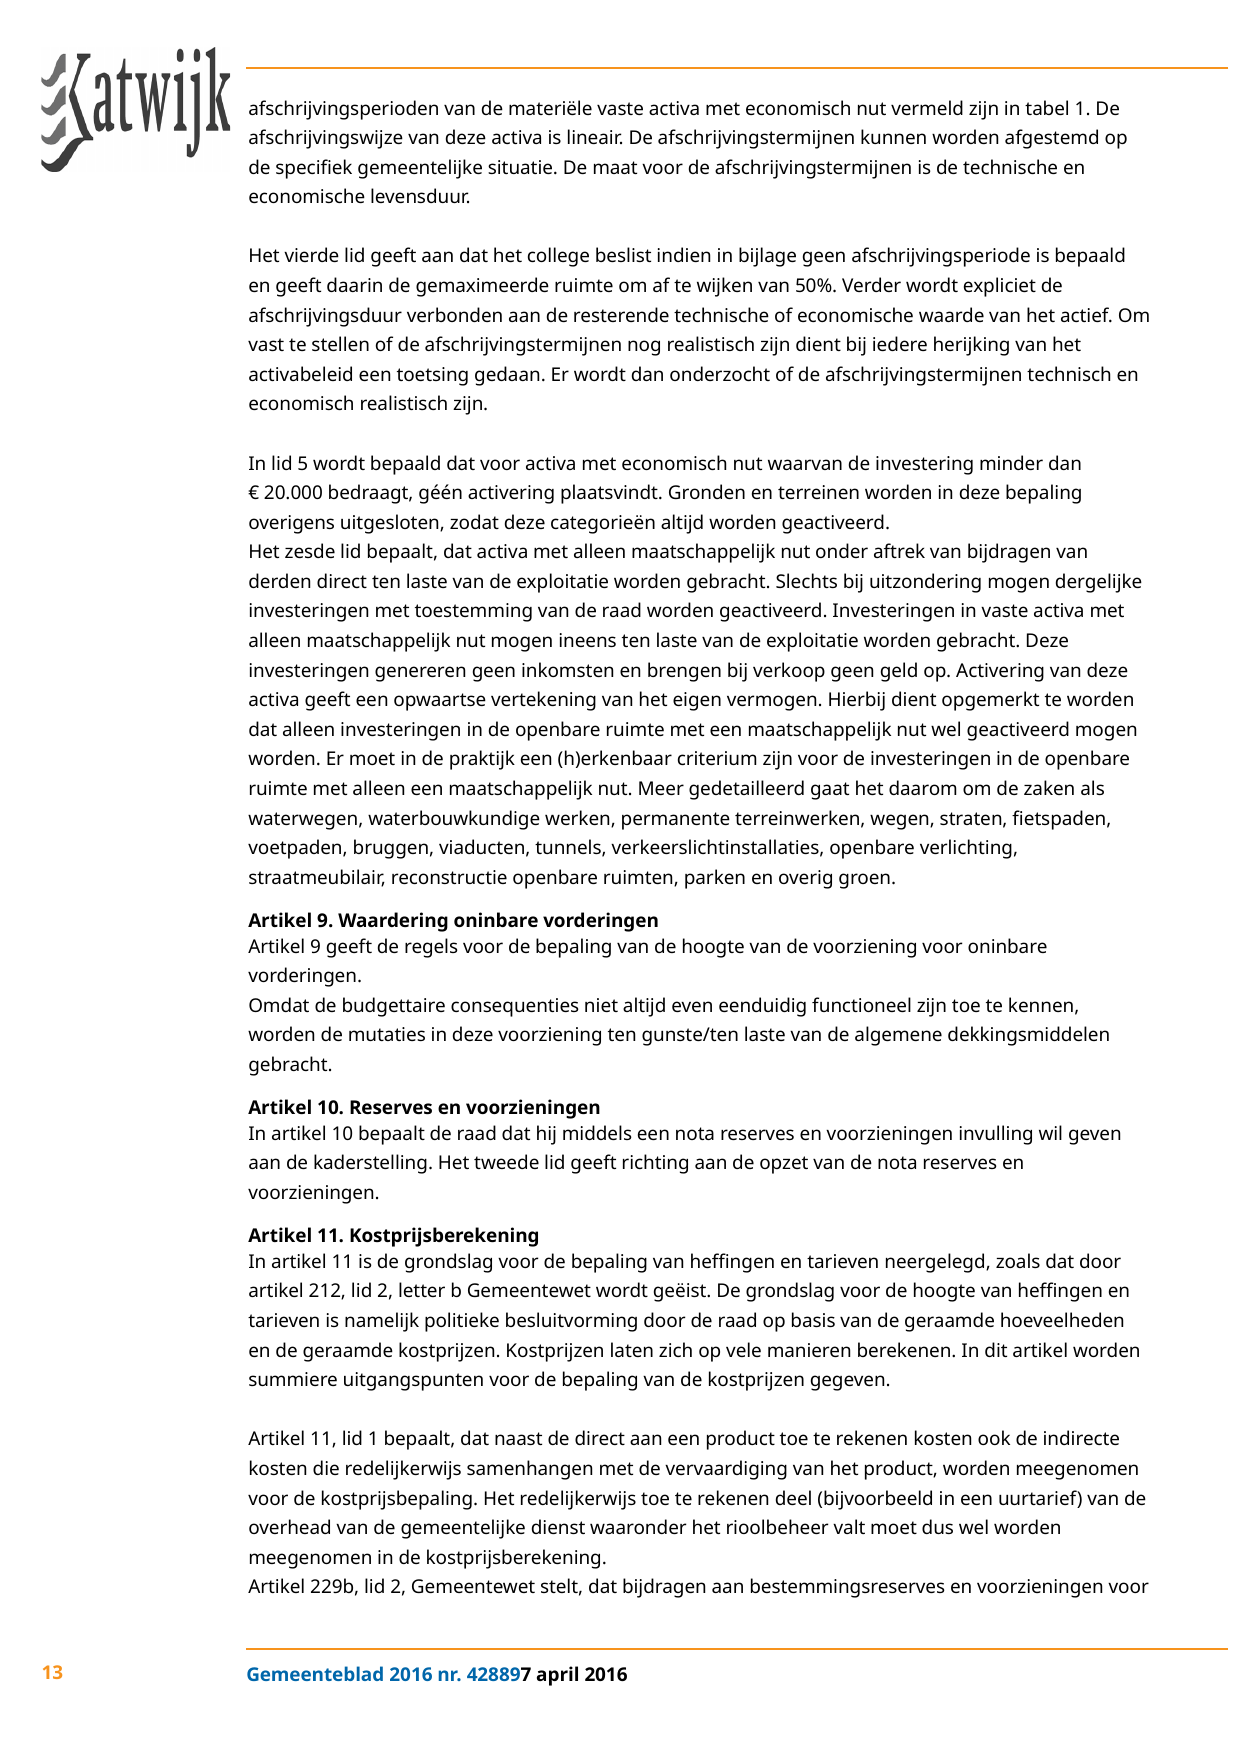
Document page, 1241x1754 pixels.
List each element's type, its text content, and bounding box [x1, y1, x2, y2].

picture [41, 47, 231, 172]
text Artikel 9 geeft de regels voor de bepaling van de hoogte van de voorziening voor oninbare vorderingen. [248, 933, 1152, 988]
text Artikel 10. Reserves en voorzieningen [248, 1094, 1152, 1120]
text Artikel 11. Kostprijsberekening [248, 1222, 1152, 1248]
text In lid 5 wordt bepaald dat voor activa met economisch nut waarvan de investering minder dan € 20.000 bedraagt, géén activering plaatsvindt. Gronden en terreinen worden in deze bepaling overigens uitgesloten, zodat deze categorieën altijd worden geactiveerd. [248, 450, 1152, 535]
text afschrijvingsperioden van de materiële vaste activa met economisch nut vermeld zijn in tabel 1. De afschrijvingswijze van deze activa is lineair. De afschrijvingstermijnen kunnen worden afgestemd op de specifiek gemeentelijke situatie. De maat voor de afschrijvingstermijnen is de technische en economische levensduur. [248, 95, 1152, 209]
text Het vierde lid geeft aan dat het college beslist indien in bijlage geen afschrijvingsperiode is bepaald en geeft daarin de gemaximeerde ruimte om af te wijken van 50%. Verder wordt expliciet de afschrijvingsduur verbonden aan de resterende technische of economische waarde van het actief. Om vast te stellen of de afschrijvingstermijnen nog realistisch zijn dient bij iedere herijking van het activabeleid een toetsing gedaan. Er wordt dan onderzocht of de afschrijvingstermijnen technisch en economisch realistisch zijn. [248, 243, 1152, 416]
text Artikel 11, lid 1 bepaalt, dat naast de direct aan een product toe te rekenen kosten ook de indirecte kosten die redelijkerwijs samenhangen met de vervaardiging van het product, worden meegenomen voor de kostprijsbepaling. Het redelijkerwijs toe te rekenen deel (bijvoorbeeld in een uurtarief) van de overhead van de gemeentelijke dienst waaronder het rioolbeheer valt moet dus wel worden meegenomen in de kostprijsberekening. [248, 1426, 1152, 1569]
text In artikel 11 is de grondslag voor de bepaling van heffingen en tarieven neergelegd, zoals dat door artikel 212, lid 2, letter b Gemeentewet wordt geëist. De grondslag voor de hoogte van heffingen en tarieven is namelijk politieke besluitvorming door de raad op basis van de geraamde hoeveelheden en de geraamde kostprijzen. Kostprijzen laten zich op vele manieren berekenen. In dit artikel worden summiere uitgangspunten voor de bepaling van de kostprijzen gegeven. [248, 1248, 1152, 1392]
text Het zesde lid bepaalt, dat activa met alleen maatschappelijk nut onder aftrek van bijdragen van derden direct ten laste van de exploitatie worden gebracht. Slechts bij uitzondering mogen dergelijke investeringen met toestemming van de raad worden geactiveerd. Investeringen in vaste activa met alleen maatschappelijk nut mogen ineens ten laste van de exploitatie worden gebracht. Deze investeringen genereren geen inkomsten en brengen bij verkoop geen geld op. Activering van deze activa geeft een opwaartse vertekening van het eigen vermogen. Hierbij dient opgemerkt te worden dat alleen investeringen in de openbare ruimte met een maatschappelijk nut wel geactiveerd mogen worden. Er moet in de praktijk een (h)erkenbaar criterium zijn voor de investeringen in de openbare ruimte met alleen een maatschappelijk nut. Meer gedetailleerd gaat het daarom om de zaken als waterwegen, waterbouwkundige werken, permanente terreinwerken, wegen, straten, fietspaden, voetpaden, bruggen, viaducten, tunnels, verkeerslichtinstallaties, openbare verlichting, straatmeubilair, reconstructie openbare ruimten, parken en overig groen. [248, 538, 1152, 890]
text Omdat de budgettaire consequenties niet altijd even eenduidig functioneel zijn toe te kennen, worden de mutaties in deze voorziening ten gunste/ten laste van de algemene dekkingsmiddelen gebracht. [248, 992, 1152, 1077]
text In artikel 10 bepaalt de raad dat hij middels een nota reserves en voorzieningen invulling wil geven aan de kaderstelling. Het tweede lid geeft richting aan de opzet van de nota reserves en voorzieningen. [248, 1120, 1152, 1205]
text Artikel 9. Waardering oninbare vorderingen [248, 907, 1152, 933]
text Artikel 229b, lid 2, Gemeentewet stelt, dat bijdragen aan bestemmingsreserves en voorzieningen voor [248, 1573, 1152, 1599]
